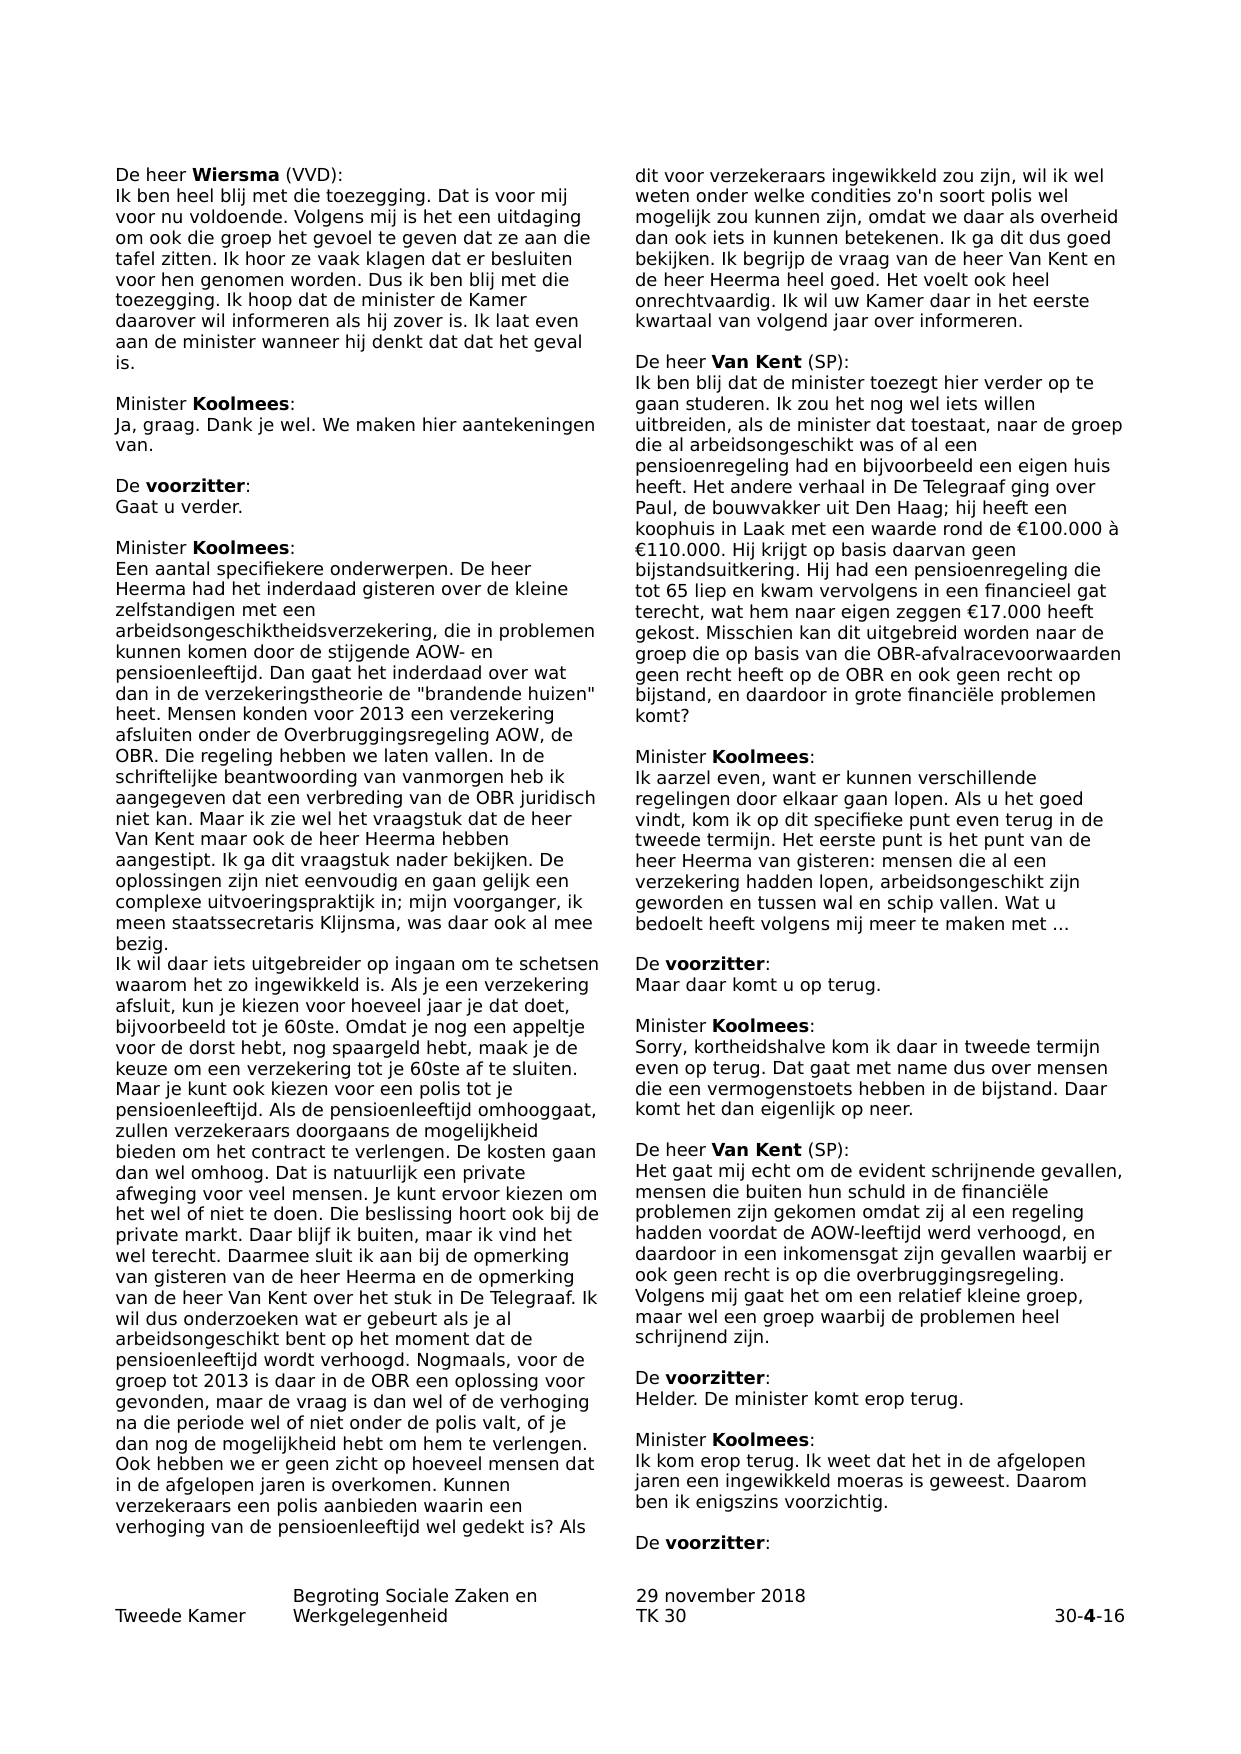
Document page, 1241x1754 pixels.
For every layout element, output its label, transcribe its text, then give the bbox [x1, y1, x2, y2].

text De voorzitter: [115, 476, 605, 497]
text Helder. De minister komt erop terug. [635, 1389, 1125, 1410]
text Minister Koolmees: [115, 393, 605, 414]
text Het gaat mij echt om de evident schrijnende gevallen, mensen die buiten hun schuld in de financiële problemen zijn gekomen omdat zij al een regeling hadden voordat de AOW-leeftijd werd verhoogd, en daardoor in een inkomensgat zijn gevallen waarbij er ook geen recht is op die overbruggingsregeling. Volgens mij gaat het om een relatief kleine groep, maar wel een groep waarbij de problemen heel schrijnend zijn. [635, 1161, 1125, 1348]
text De voorzitter: [635, 1533, 1125, 1554]
text Minister Koolmees: [635, 747, 1125, 768]
text Ik ben blij dat de minister toezegt hier verder op te gaan studeren. Ik zou het nog wel iets willen uitbreiden, als de minister dat toestaat, naar de groep die al arbeidsongeschikt was of al een pensioenregeling had en bijvoorbeeld een eigen huis heeft. Het andere verhaal in De Telegraaf ging over Paul, de bouwvakker uit Den Haag; hij heeft een koophuis in Laak met een waarde rond de €100.000 à €110.000. Hij krijgt op basis daarvan geen bijstandsuitkering. Hij had een pensioenregeling die tot 65 liep en kwam vervolgens in een financieel gat terecht, wat hem naar eigen zeggen €17.000 heeft gekost. Misschien kan dit uitgebreid worden naar de groep die op basis van die OBR-afvalracevoorwaarden geen recht heeft op de OBR en ook geen recht op bijstand, en daardoor in grote financiële problemen komt? [635, 373, 1125, 727]
text Maar daar komt u op terug. [635, 975, 1125, 996]
text Gaat u verder. [115, 497, 605, 517]
text De voorzitter: [635, 954, 1125, 975]
text Ja, graag. Dank je wel. We maken hier aantekeningen van. [115, 414, 605, 456]
text Ik aarzel even, want er kunnen verschillende regelingen door elkaar gaan lopen. Als u het goed vindt, kom ik op dit specifieke punt even terug in de tweede termijn. Het eerste punt is het punt van de heer Heerma van gisteren: mensen die al een verzekering hadden lopen, arbeidsongeschikt zijn geworden en tussen wal en schip vallen. Wat u bedoelt heeft volgens mij meer te maken met ... [635, 768, 1125, 934]
text De voorzitter: [635, 1368, 1125, 1389]
text Minister Koolmees: [635, 1016, 1125, 1037]
text Ik wil daar iets uitgebreider op ingaan om te schetsen waarom het zo ingewikkeld is. Als je een verzekering afsluit, kun je kiezen voor hoeveel jaar je dat doet, bijvoorbeeld tot je 60ste. Omdat je nog een appeltje voor de dorst hebt, nog spaargeld hebt, maak je de keuze om een verzekering tot je 60ste af te sluiten. Maar je kunt ook kiezen voor een polis tot je pensioenleeftijd. Als de pensioenleeftijd omhooggaat, zullen verzekeraars doorgaans de mogelijkheid bieden om het contract te verlengen. De kosten gaan dan wel omhoog. Dat is natuurlijk een private afweging voor veel mensen. Je kunt ervoor kiezen om het wel of niet te doen. Die beslissing hoort ook bij de private markt. Daar blijf ik buiten, maar ik vind het wel terecht. Daarmee sluit ik aan bij de opmerking van gisteren van de heer Heerma en de opmerking van de heer Van Kent over het stuk in De Telegraaf. Ik wil dus onderzoeken wat er gebeurt als je al arbeidsongeschikt bent op het moment dat de pensioenleeftijd wordt verhoogd. Nogmaals, voor de groep tot 2013 is daar in de OBR een oplossing voor gevonden, maar de vraag is dan wel of de verhoging na die periode wel of niet onder de polis valt, of je dan nog de mogelijkheid hebt om hem te verlengen. Ook hebben we er geen zicht op hoeveel mensen dat in de afgelopen jaren is overkomen. Kunnen verzekeraars een polis aanbieden waarin een verhoging van de pensioenleeftijd wel gedekt is? Als [115, 954, 605, 1537]
text Minister Koolmees: [115, 537, 605, 558]
text Minister Koolmees: [635, 1430, 1125, 1450]
text Sorry, kortheidshalve kom ik daar in tweede termijn even op terug. Dat gaat met name dus over mensen die een vermogenstoets hebben in de bijstand. Daar komt het dan eigenlijk op neer. [635, 1037, 1125, 1120]
text Ik kom erop terug. Ik weet dat het in de afgelopen jaren een ingewikkeld moeras is geweest. Daarom ben ik enigszins voorzichtig. [635, 1450, 1125, 1513]
text dit voor verzekeraars ingewikkeld zou zijn, wil ik wel weten onder welke condities zo'n soort polis wel mogelijk zou kunnen zijn, omdat we daar als overheid dan ook iets in kunnen betekenen. Ik ga dit dus goed bekijken. Ik begrijp de vraag van de heer Van Kent en de heer Heerma heel goed. Het voelt ook heel onrechtvaardig. Ik wil uw Kamer daar in het eerste kwartaal van volgend jaar over informeren. [635, 165, 1125, 332]
text Ik ben heel blij met die toezegging. Dat is voor mij voor nu voldoende. Volgens mij is het een uitdaging om ook die groep het gevoel te geven dat ze aan die tafel zitten. Ik hoor ze vaak klagen dat er besluiten voor hen genomen worden. Dus ik ben blij met die toezegging. Ik hoop dat de minister de Kamer daarover wil informeren als hij zover is. Ik laat even aan de minister wanneer hij denkt dat dat het geval is. [115, 186, 605, 373]
text De heer Wiersma (VVD): [115, 165, 605, 186]
text Een aantal specifiekere onderwerpen. De heer Heerma had het inderdaad gisteren over de kleine zelfstandigen met een arbeidsongeschiktheidsverzekering, die in problemen kunnen komen door de stijgende AOW- en pensioenleeftijd. Dan gaat het inderdaad over wat dan in de verzekeringstheorie de "brandende huizen" heet. Mensen konden voor 2013 een verzekering afsluiten onder de Overbruggingsregeling AOW, de OBR. Die regeling hebben we laten vallen. In de schriftelijke beantwoording van vanmorgen heb ik aangegeven dat een verbreding van de OBR juridisch niet kan. Maar ik zie wel het vraagstuk dat de heer Van Kent maar ook de heer Heerma hebben aangestipt. Ik ga dit vraagstuk nader bekijken. De oplossingen zijn niet eenvoudig en gaan gelijk een complexe uitvoeringspraktijk in; mijn voorganger, ik meen staatssecretaris Klijnsma, was daar ook al mee bezig. [115, 558, 605, 954]
text De heer Van Kent (SP): [635, 1140, 1125, 1161]
text De heer Van Kent (SP): [635, 352, 1125, 373]
